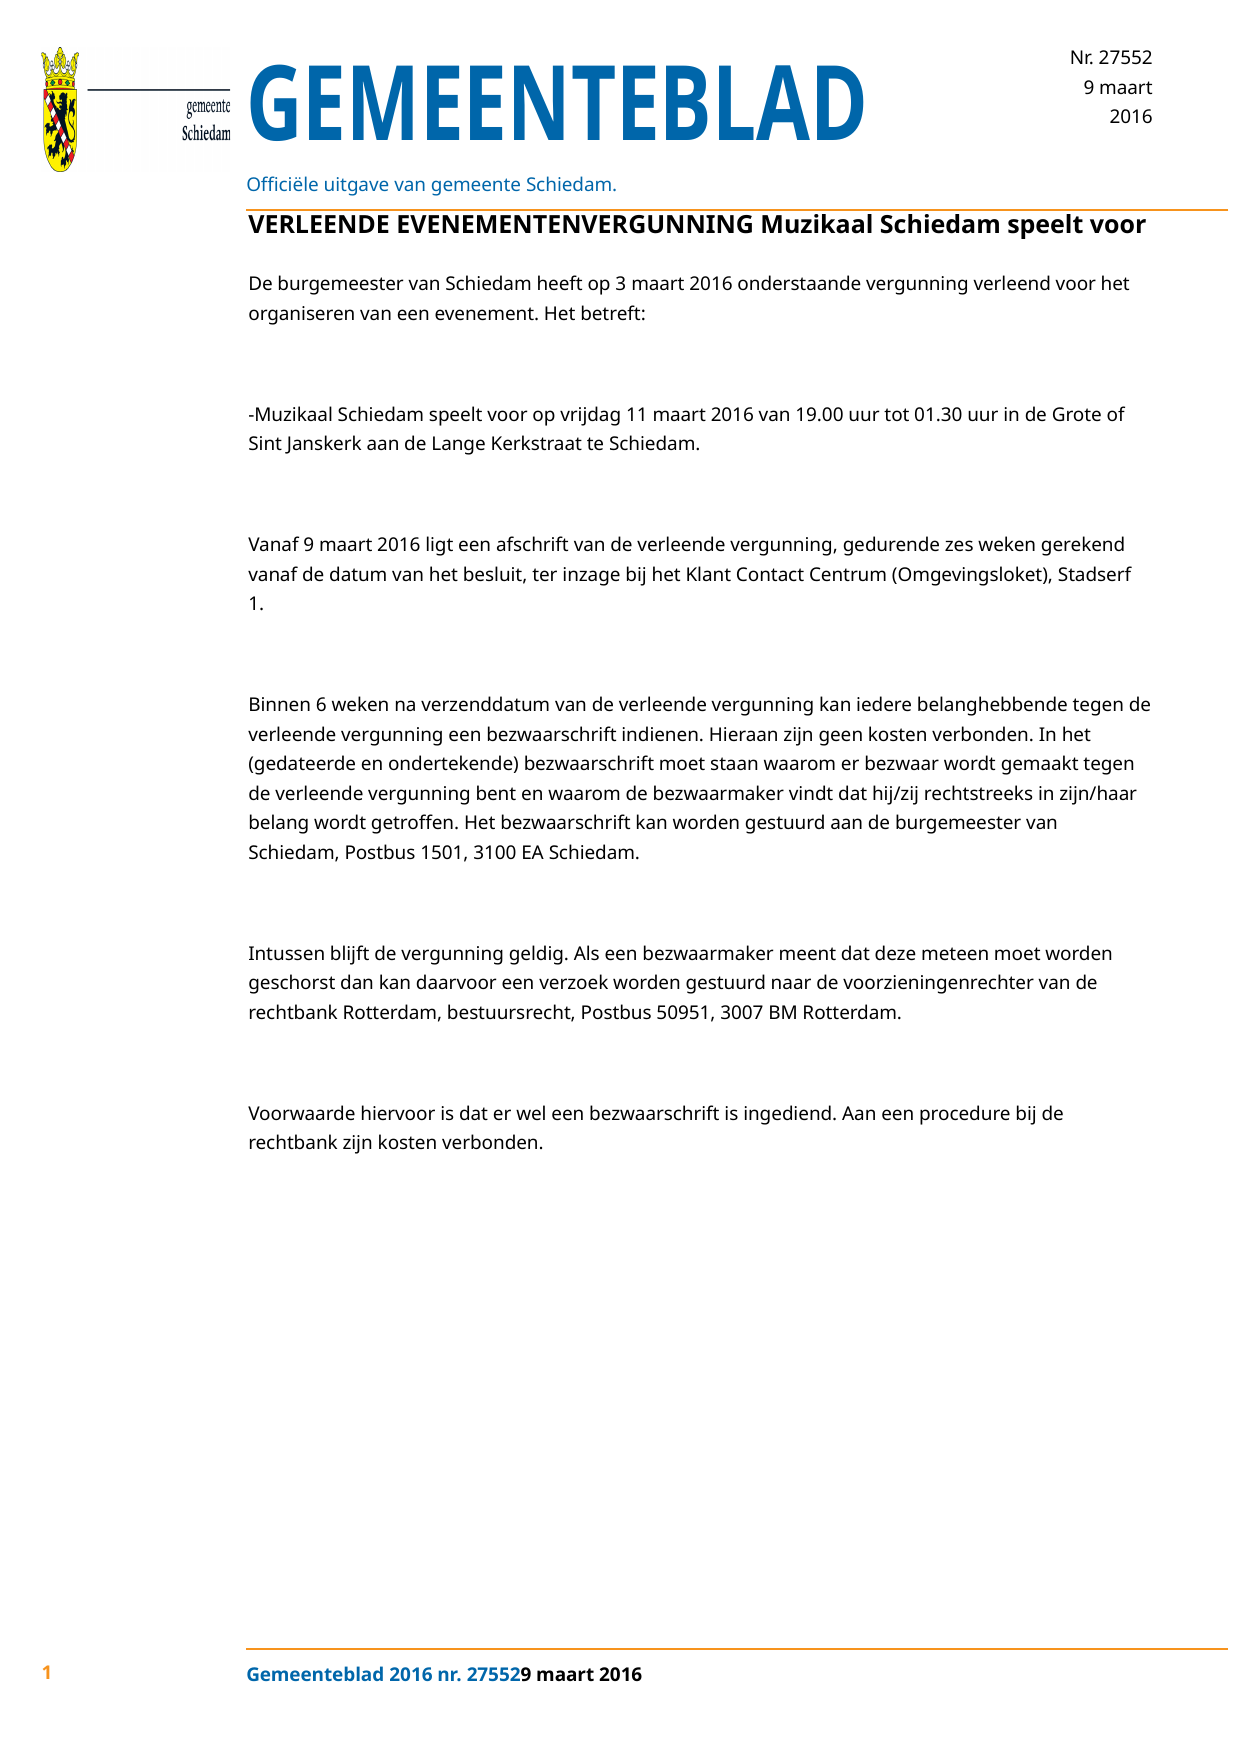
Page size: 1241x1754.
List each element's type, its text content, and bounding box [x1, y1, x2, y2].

text VERLEENDE EVENEMENTENVERGUNNING Muzikaal Schiedam speelt voor [248, 211, 1152, 241]
text Voorwaarde hiervoor is dat er wel een bezwaarschrift is ingediend. Aan een procedure bij de rechtbank zijn kosten verbonden. [248, 1100, 1152, 1155]
picture [41, 47, 231, 172]
text De burgemeester van Schiedam heeft op 3 maart 2016 onderstaande vergunning verleend voor het organiseren van een evenement. Het betreft: [248, 270, 1152, 326]
text Intussen blijft de vergunning geldig. Als een bezwaarmaker meent dat deze meteen moet worden geschorst dan kan daarvoor een verzoek worden gestuurd naar de voorzieningenrechter van de rechtbank Rotterdam, bestuursrecht, Postbus 50951, 3007 BM Rotterdam. [248, 940, 1152, 1025]
text -Muzikaal Schiedam speelt voor op vrijdag 11 maart 2016 van 19.00 uur tot 01.30 uur in de Grote of Sint Janskerk aan de Lange Kerkstraat te Schiedam. [248, 401, 1152, 456]
text Binnen 6 weken na verzenddatum van de verleende vergunning kan iedere belanghebbende tegen de verleende vergunning een bezwaarschrift indienen. Hieraan zijn geen kosten verbonden. In het (gedateerde en ondertekende) bezwaarschrift moet staan waarom er bezwaar wordt gemaakt tegen de verleende vergunning bent en waarom de bezwaarmaker vindt dat hij/zij rechtstreeks in zijn/haar belang wordt getroffen. Het bezwaarschrift kan worden gestuurd aan de burgemeester van Schiedam, Postbus 1501, 3100 EA Schiedam. [248, 691, 1152, 865]
text Vanaf 9 maart 2016 ligt een afschrift van de verleende vergunning, gedurende zes weken gerekend vanaf de datum van het besluit, ter inzage bij het Klant Contact Centrum (Omgevingsloket), Stadserf 1. [248, 531, 1152, 616]
